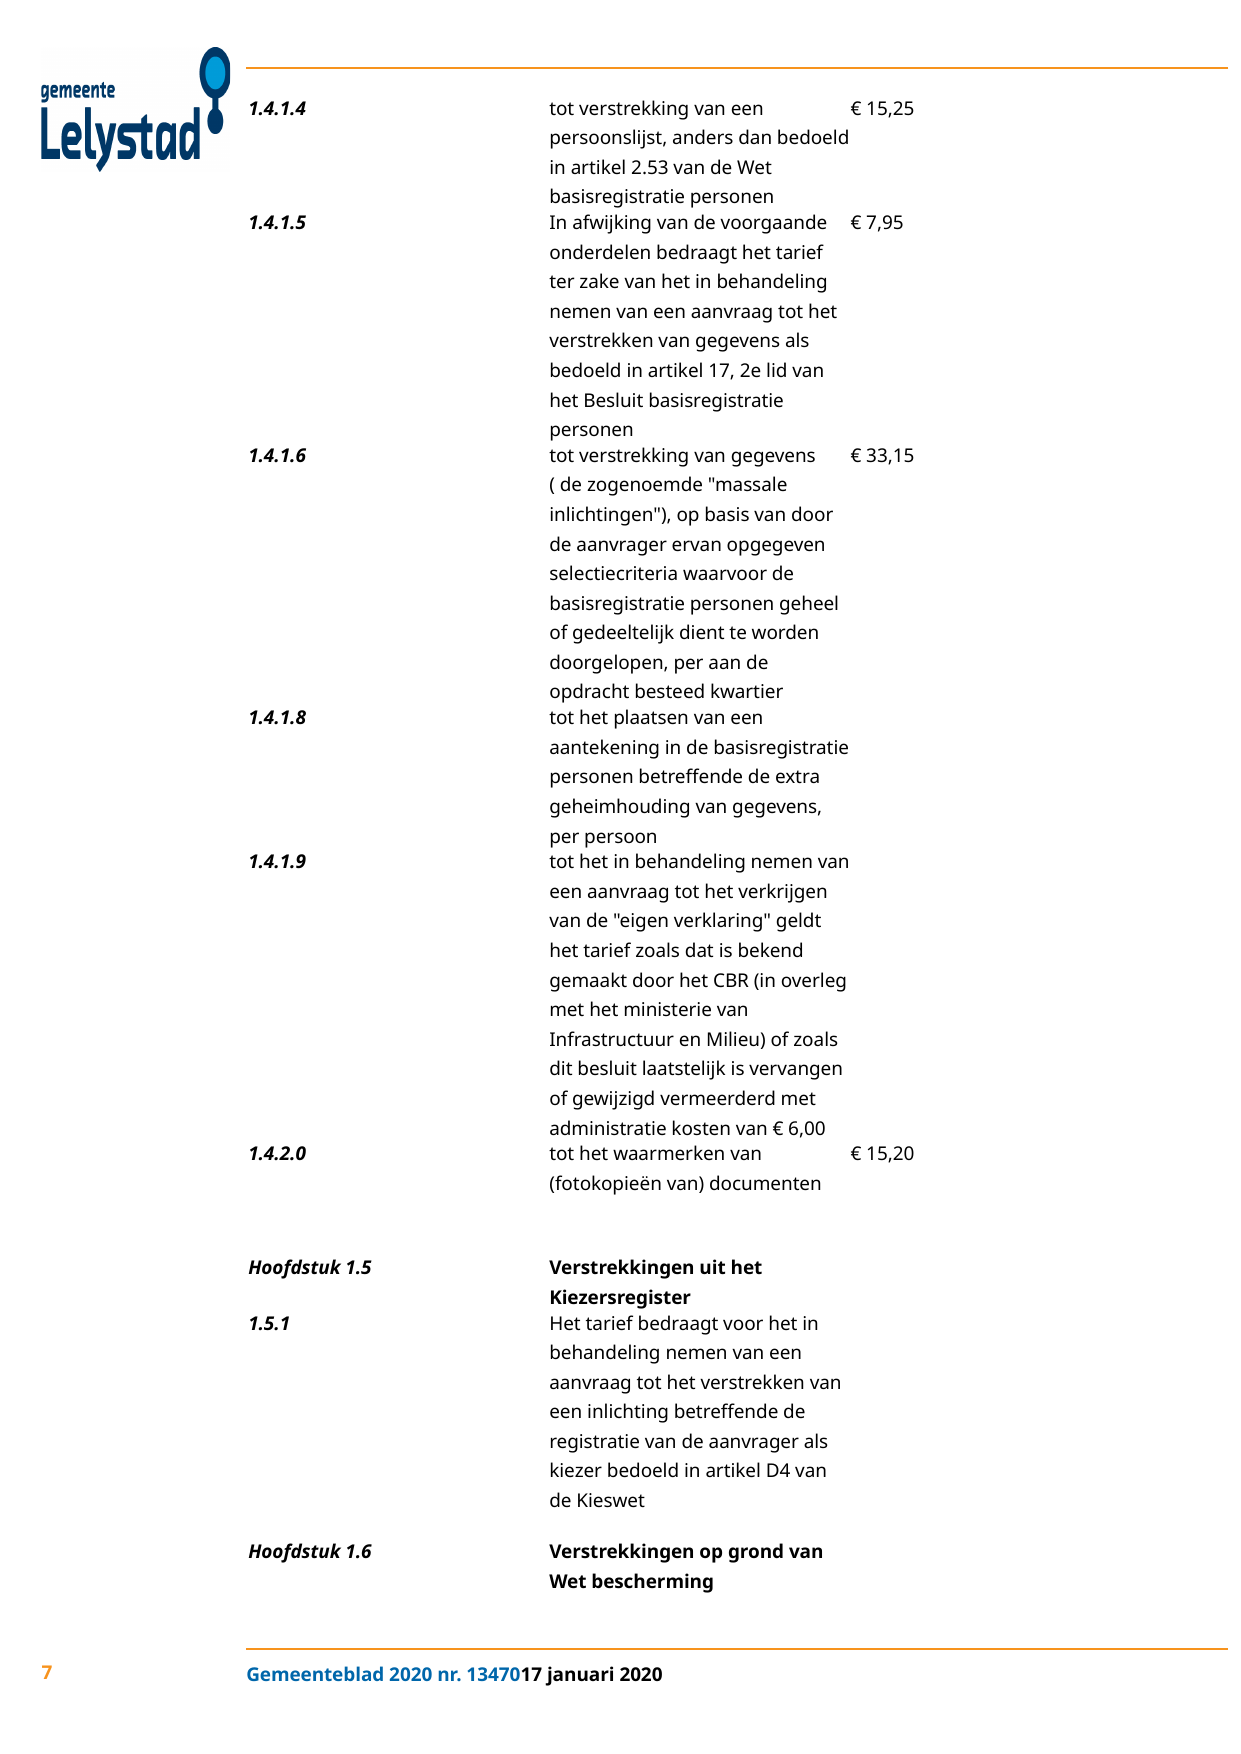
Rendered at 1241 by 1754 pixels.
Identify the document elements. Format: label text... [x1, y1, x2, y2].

table_cell tot het waarmerken van (fotokopieën van) documenten [549, 1141, 850, 1196]
table_cell [549, 1196, 850, 1222]
table_cell Hoofdstuk 1.6 [248, 1539, 549, 1594]
table_cell [850, 1310, 1152, 1513]
table_cell [549, 1513, 850, 1539]
table_cell tot het in behandeling nemen van een aanvraag tot het verkrijgen van de "eigen verklaring" geldt het tarief zoals dat is bekend gemaakt door het CBR (in overleg met het ministerie van Infrastructuur en Milieu) of zoals dit besluit laatstelijk is vervangen of gewijzigd vermeerderd met administratie kosten van € 6,00 [549, 849, 850, 1141]
table_cell tot verstrekking van gegevens ( de zogenoemde "massale inlichtingen"), op basis van door de aanvrager ervan opgegeven selectiecriteria waarvoor de basisregistratie personen geheel of gedeeltelijk dient te worden doorgelopen, per aan de opdracht besteed kwartier [549, 442, 850, 704]
table_cell [248, 1513, 549, 1539]
table_cell [248, 1196, 549, 1222]
table_cell € 7,95 [850, 209, 1152, 442]
table_cell [850, 1539, 1152, 1594]
table_cell [850, 849, 1152, 1141]
table_cell 1.5.1 [248, 1310, 549, 1513]
table_cell 1.4.2.0 [248, 1141, 549, 1196]
table_cell € 15,25 [850, 95, 1152, 209]
table_cell 1.4.1.4 [248, 95, 549, 209]
table_cell 1.4.1.8 [248, 705, 549, 848]
table_header [850, 1255, 1152, 1310]
table_cell In afwijking van de voorgaande onderdelen bedraagt het tarief ter zake van het in behandeling nemen van een aanvraag tot het verstrekken van gegevens als bedoeld in artikel 17, 2e lid van het Besluit basisregistratie personen [549, 209, 850, 442]
table_cell [850, 705, 1152, 848]
table_cell € 33,15 [850, 442, 1152, 704]
table_cell 1.4.1.6 [248, 442, 549, 704]
picture [41, 47, 231, 172]
table_header Verstrekkingen uit het Kiezersregister [549, 1255, 850, 1310]
table_cell 1.4.1.5 [248, 209, 549, 442]
table_cell Het tarief bedraagt voor het in behandeling nemen van een aanvraag tot het verstrekken van een inlichting betreffende de registratie van de aanvrager als kiezer bedoeld in artikel D4 van de Kieswet [549, 1310, 850, 1513]
table_cell € 15,20 [850, 1141, 1152, 1196]
table_cell 1.4.1.9 [248, 849, 549, 1141]
table_cell Verstrekkingen op grond van Wet bescherming [549, 1539, 850, 1594]
table_header Hoofdstuk 1.5 [248, 1255, 549, 1310]
table_cell [850, 1513, 1152, 1539]
table_cell tot verstrekking van een persoonslijst, anders dan bedoeld in artikel 2.53 van de Wet basisregistratie personen [549, 95, 850, 209]
table_cell [850, 1196, 1152, 1222]
table_cell tot het plaatsen van een aantekening in de basisregistratie personen betreffende de extra geheimhouding van gegevens, per persoon [549, 705, 850, 848]
